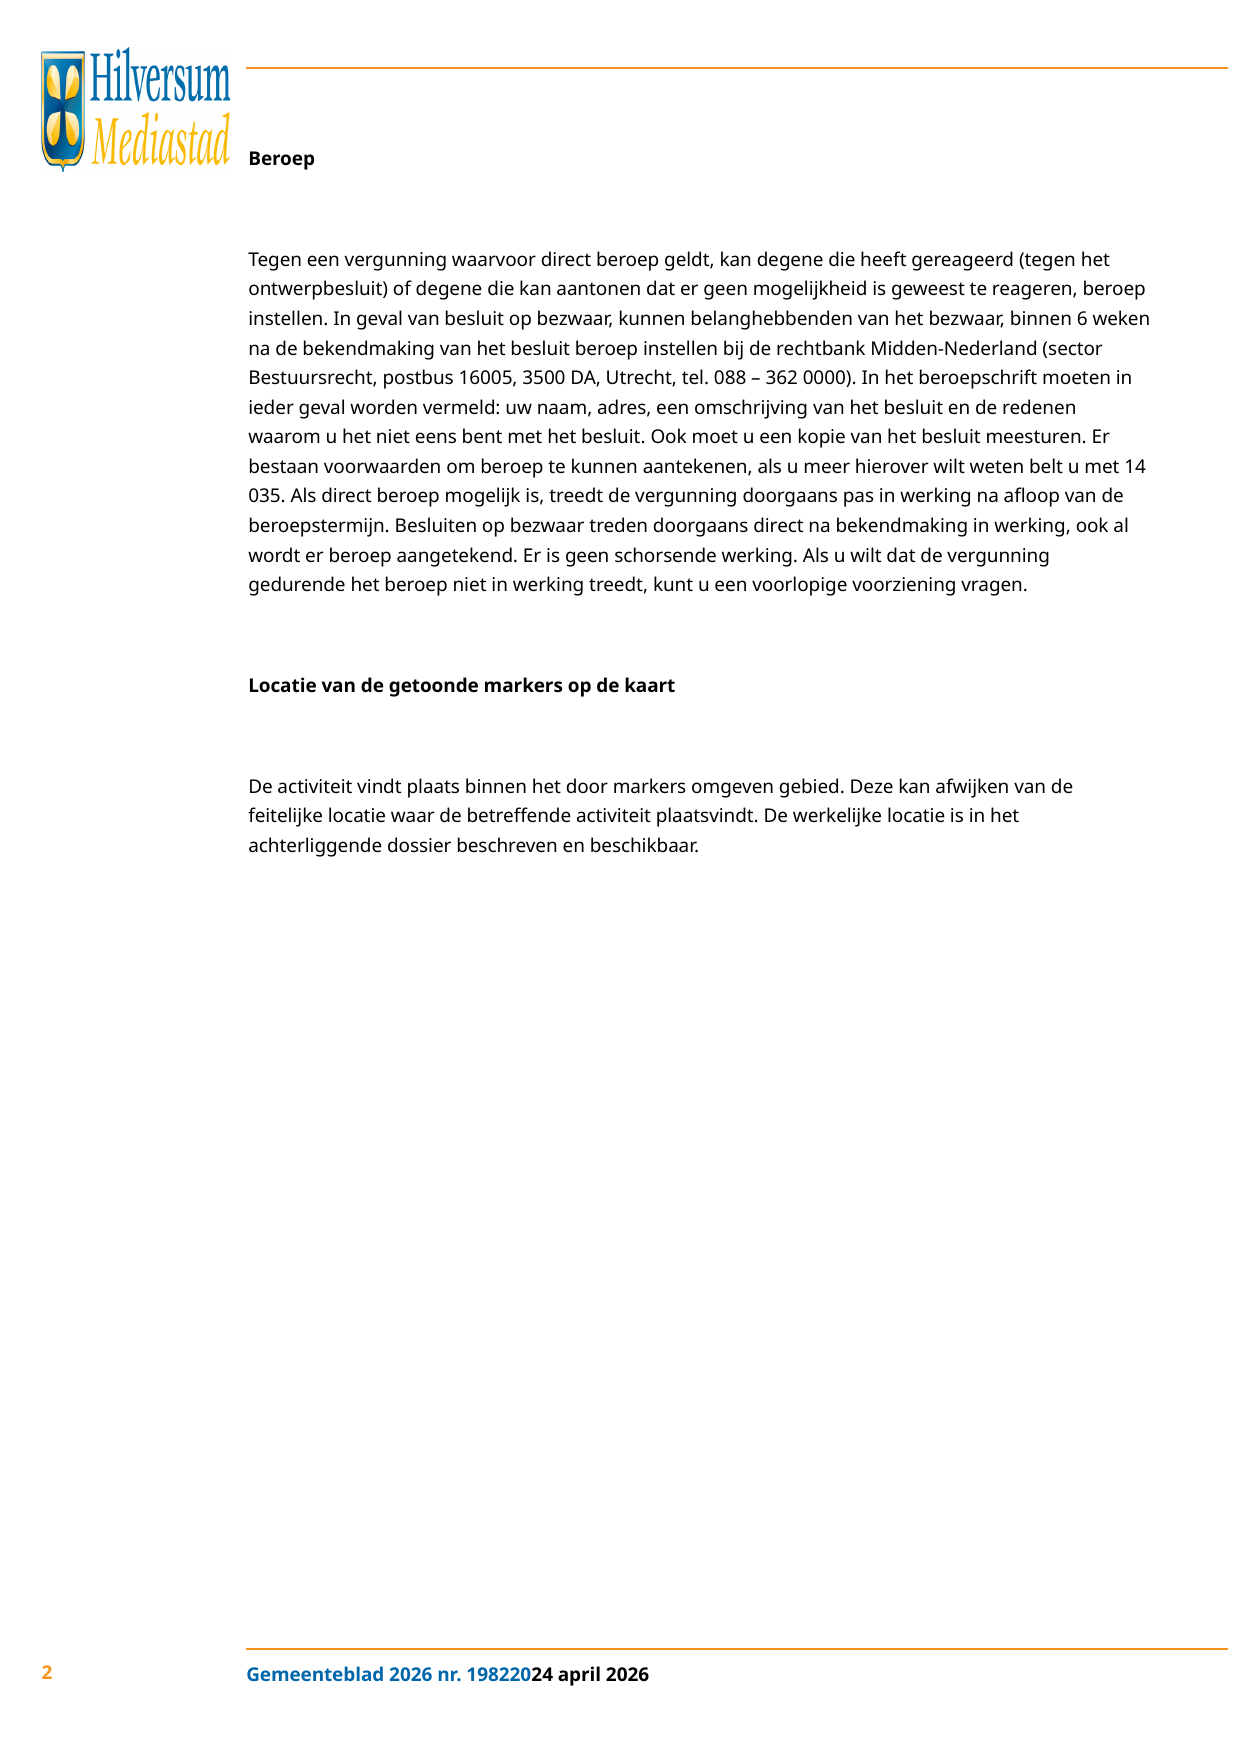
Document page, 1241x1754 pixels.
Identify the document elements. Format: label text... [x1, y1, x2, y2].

text De activiteit vindt plaats binnen het door markers omgeven gebied. Deze kan afwijken van de feitelijke locatie waar de betreffende activiteit plaatsvindt. De werkelijke locatie is in het achterliggende dossier beschreven en beschikbaar. [248, 773, 1152, 858]
text Tegen een vergunning waarvoor direct beroep geldt, kan degene die heeft gereageerd (tegen het ontwerpbesluit) of degene die kan aantonen dat er geen mogelijkheid is geweest te reageren, beroep instellen. In geval van besluit op bezwaar, kunnen belanghebbenden van het bezwaar, binnen 6 weken na de bekendmaking van het besluit beroep instellen bij de rechtbank Midden-Nederland (sector Bestuursrecht, postbus 16005, 3500 DA, Utrecht, tel. 088 – 362 0000). In het beroepschrift moeten in ieder geval worden vermeld: uw naam, adres, een omschrijving van het besluit en de redenen waarom u het niet eens bent met het besluit. Ook moet u een kopie van het besluit meesturen. Er bestaan voorwaarden om beroep te kunnen aantekenen, als u meer hierover wilt weten belt u met 14 035. Als direct beroep mogelijk is, treedt de vergunning doorgaans pas in werking na afloop van de beroepstermijn. Besluiten op bezwaar treden doorgaans direct na bekendmaking in werking, ook al wordt er beroep aangetekend. Er is geen schorsende werking. Als u wilt dat de vergunning gedurende het beroep niet in werking treedt, kunt u een voorlopige voorziening vragen. [248, 246, 1152, 597]
text Beroep [248, 145, 1152, 171]
picture [41, 47, 231, 172]
text Locatie van de getoonde markers op de kaart [248, 672, 1152, 698]
